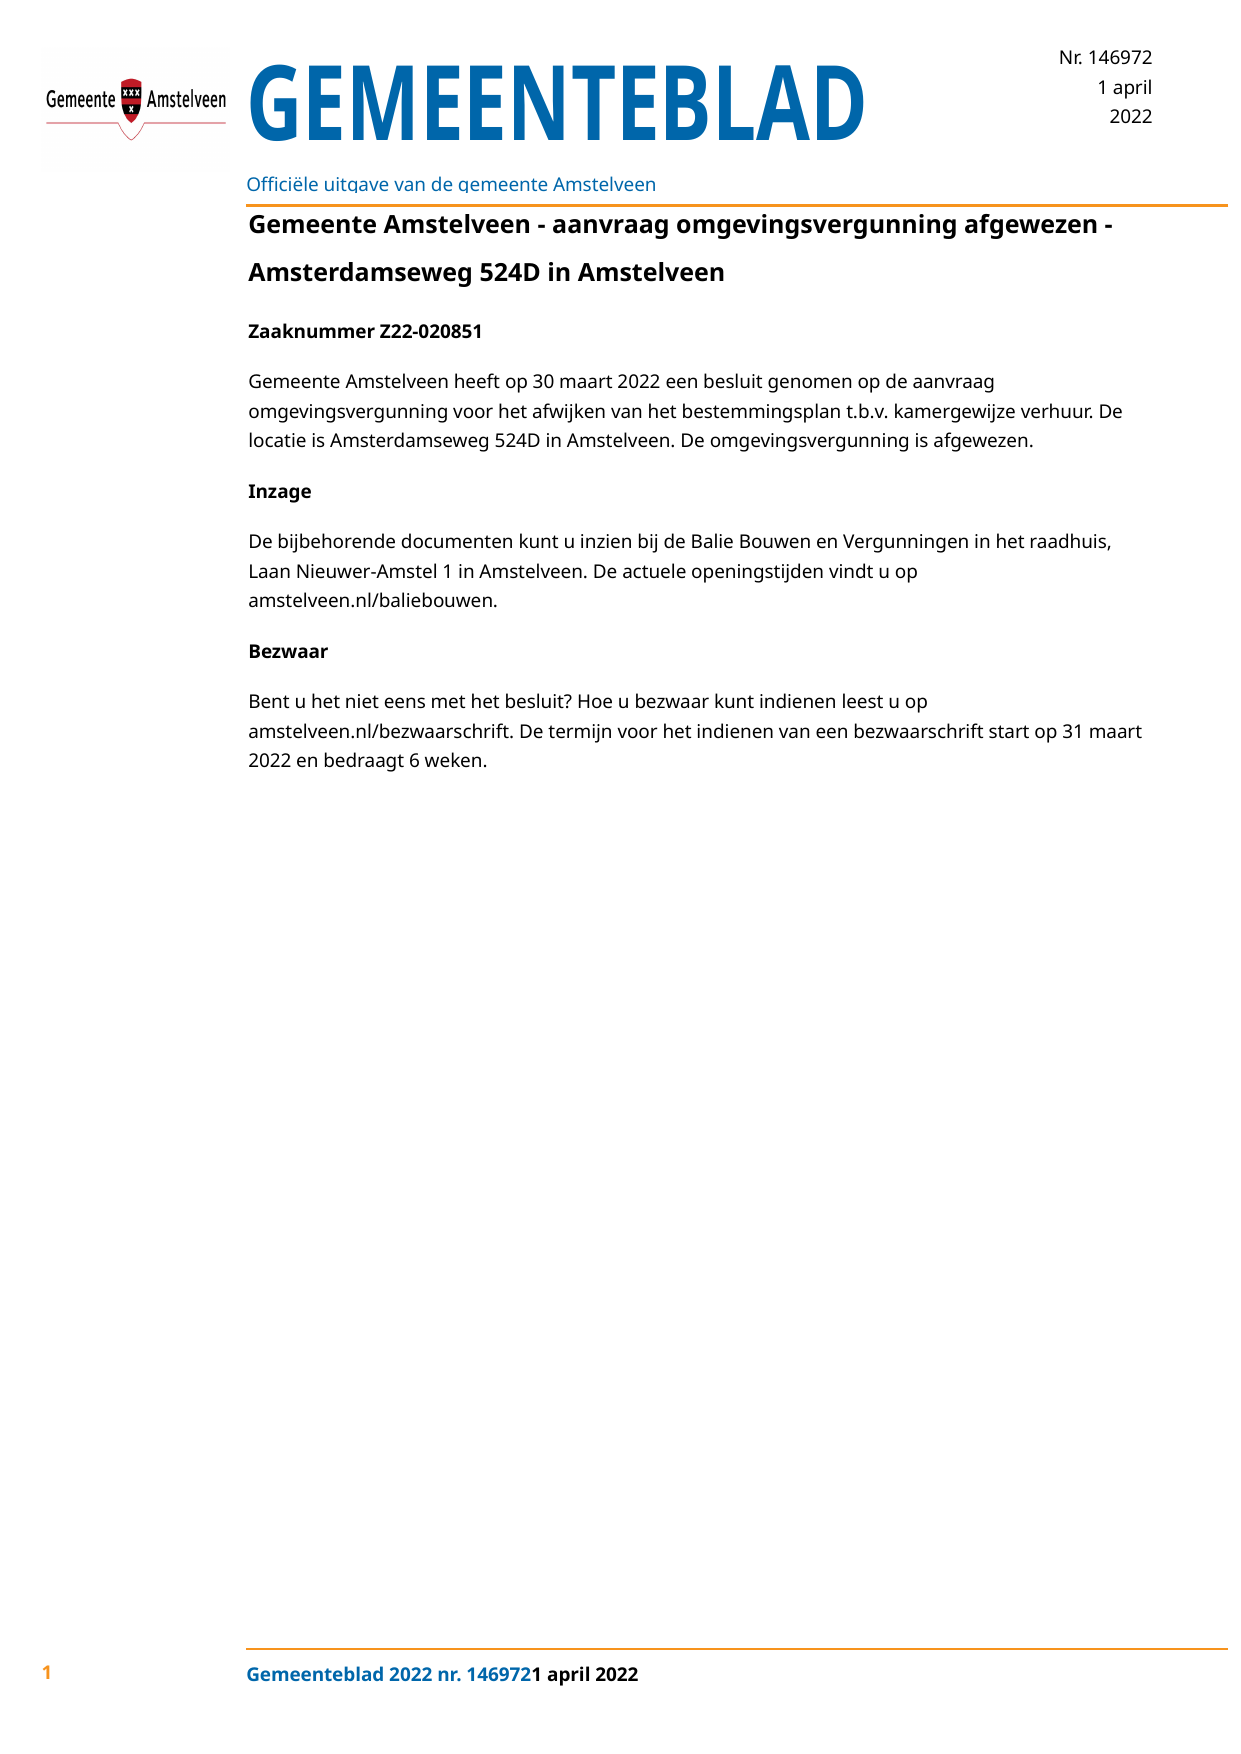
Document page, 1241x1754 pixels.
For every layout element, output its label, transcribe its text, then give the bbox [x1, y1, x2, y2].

text Gemeente Amstelveen heeft op 30 maart 2022 een besluit genomen op de aanvraag omgevingsvergunning voor het afwijken van het bestemmingsplan t.b.v. kamergewijze verhuur. De locatie is Amsterdamseweg 524D in Amstelveen. De omgevingsvergunning is afgewezen. [248, 368, 1152, 453]
text De bijbehorende documenten kunt u inzien bij de Balie Bouwen en Vergunningen in het raadhuis, Laan Nieuwer-Amstel 1 in Amstelveen. De actuele openingstijden vindt u op amstelveen.nl/baliebouwen. [248, 528, 1152, 613]
text Gemeente Amstelveen - aanvraag omgevingsvergunning afgewezen - Amsterdamseweg 524D in Amstelveen [248, 207, 1152, 288]
text Zaaknummer Z22-020851 [248, 318, 1152, 344]
text Bezwaar [248, 638, 1152, 664]
text Bent u het niet eens met het besluit? Hoe u bezwaar kunt indienen leest u op amstelveen.nl/bezwaarschrift. De termijn voor het indienen van een bezwaarschrift start op 31 maart 2022 en bedraagt 6 weken. [248, 688, 1152, 773]
picture [41, 47, 231, 172]
text Inzage [248, 478, 1152, 504]
